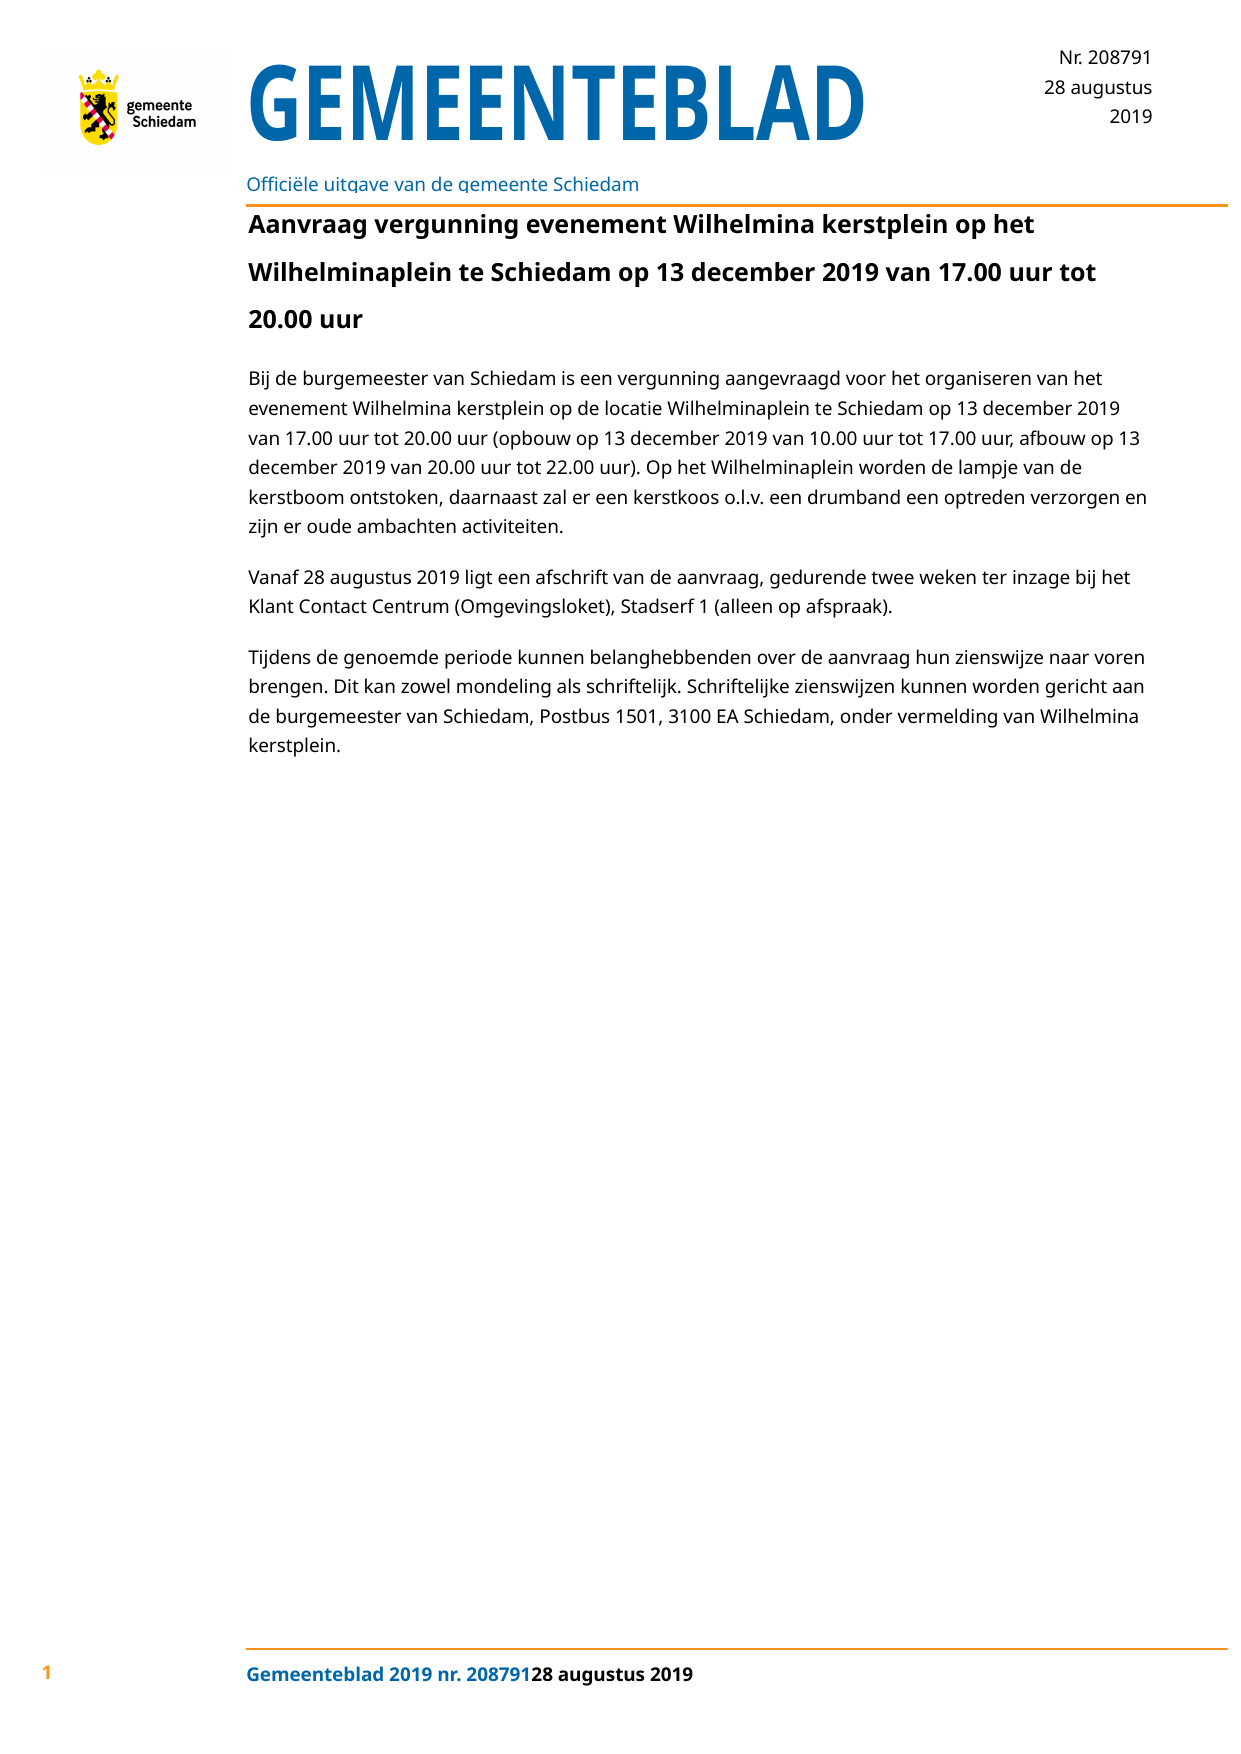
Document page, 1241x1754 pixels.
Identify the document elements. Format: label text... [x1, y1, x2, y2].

text Tijdens de genoemde periode kunnen belanghebbenden over de aanvraag hun zienswijze naar voren brengen. Dit kan zowel mondeling als schriftelijk. Schriftelijke zienswijzen kunnen worden gericht aan de burgemeester van Schiedam, Postbus 1501, 3100 EA Schiedam, onder vermelding van Wilhelmina kerstplein. [248, 644, 1152, 758]
text Aanvraag vergunning evenement Wilhelmina kerstplein op het Wilhelminaplein te Schiedam op 13 december 2019 van 17.00 uur tot 20.00 uur [248, 207, 1152, 336]
text Bij de burgemeester van Schiedam is een vergunning aangevraagd voor het organiseren van het evenement Wilhelmina kerstplein op de locatie Wilhelminaplein te Schiedam op 13 december 2019 van 17.00 uur tot 20.00 uur (opbouw op 13 december 2019 van 10.00 uur tot 17.00 uur, afbouw op 13 december 2019 van 20.00 uur tot 22.00 uur). Op het Wilhelminaplein worden de lampje van de kerstboom ontstoken, daarnaast zal er een kerstkoos o.l.v. een drumband een optreden verzorgen en zijn er oude ambachten activiteiten. [248, 366, 1152, 539]
text Vanaf 28 augustus 2019 ligt een afschrift van de aanvraag, gedurende twee weken ter inzage bij het Klant Contact Centrum (Omgevingsloket), Stadserf 1 (alleen op afspraak). [248, 564, 1152, 619]
picture [41, 47, 231, 172]
